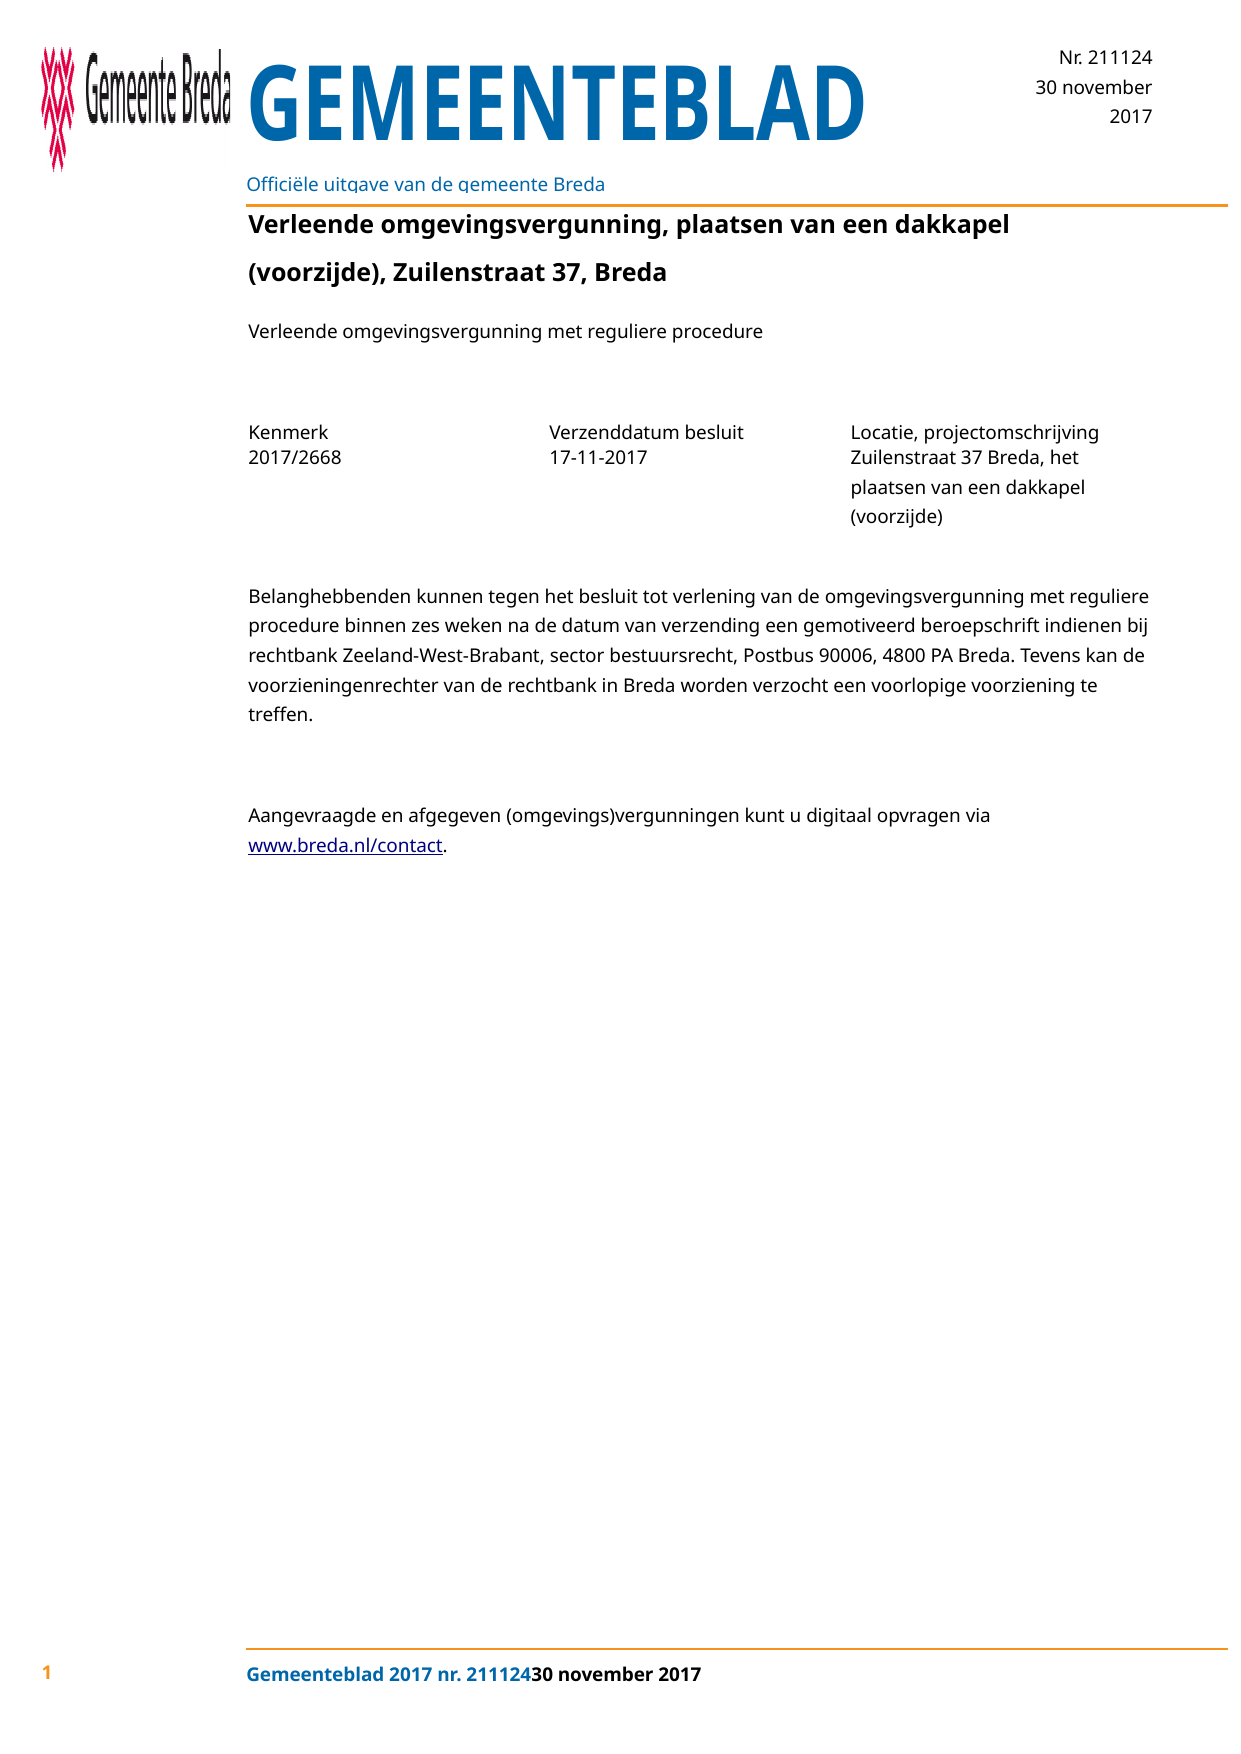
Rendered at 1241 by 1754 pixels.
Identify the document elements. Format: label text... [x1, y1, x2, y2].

table_cell Zuilenstraat 37 Breda, het plaatsen van een dakkapel (voorzijde) [850, 445, 1152, 529]
text Belanghebbenden kunnen tegen het besluit tot verlening van de omgevingsvergunning met reguliere procedure binnen zes weken na de datum van verzending een gemotiveerd beroepschrift indienen bij rechtbank Zeeland-West-Brabant, sector bestuursrecht, Postbus 90006, 4800 PA Breda. Tevens kan de voorzieningenrechter van de rechtbank in Breda worden verzocht een voorlopige voorziening te treffen. [248, 583, 1152, 727]
table_header Locatie, projectomschrijving [850, 419, 1152, 444]
table_header Kenmerk [248, 419, 549, 444]
text Aangevraagde en afgegeven (omgevings)vergunningen kunt u digitaal opvragen via www.breda.nl/contact. [248, 802, 1152, 858]
table_cell 17-11-2017 [549, 445, 850, 529]
text Verleende omgevingsvergunning met reguliere procedure [248, 318, 1152, 344]
picture [41, 47, 231, 172]
text Verleende omgevingsvergunning, plaatsen van een dakkapel (voorzijde), Zuilenstraat 37, Breda [248, 207, 1152, 288]
table_header Verzenddatum besluit [549, 419, 850, 444]
table_cell 2017/2668 [248, 445, 549, 529]
